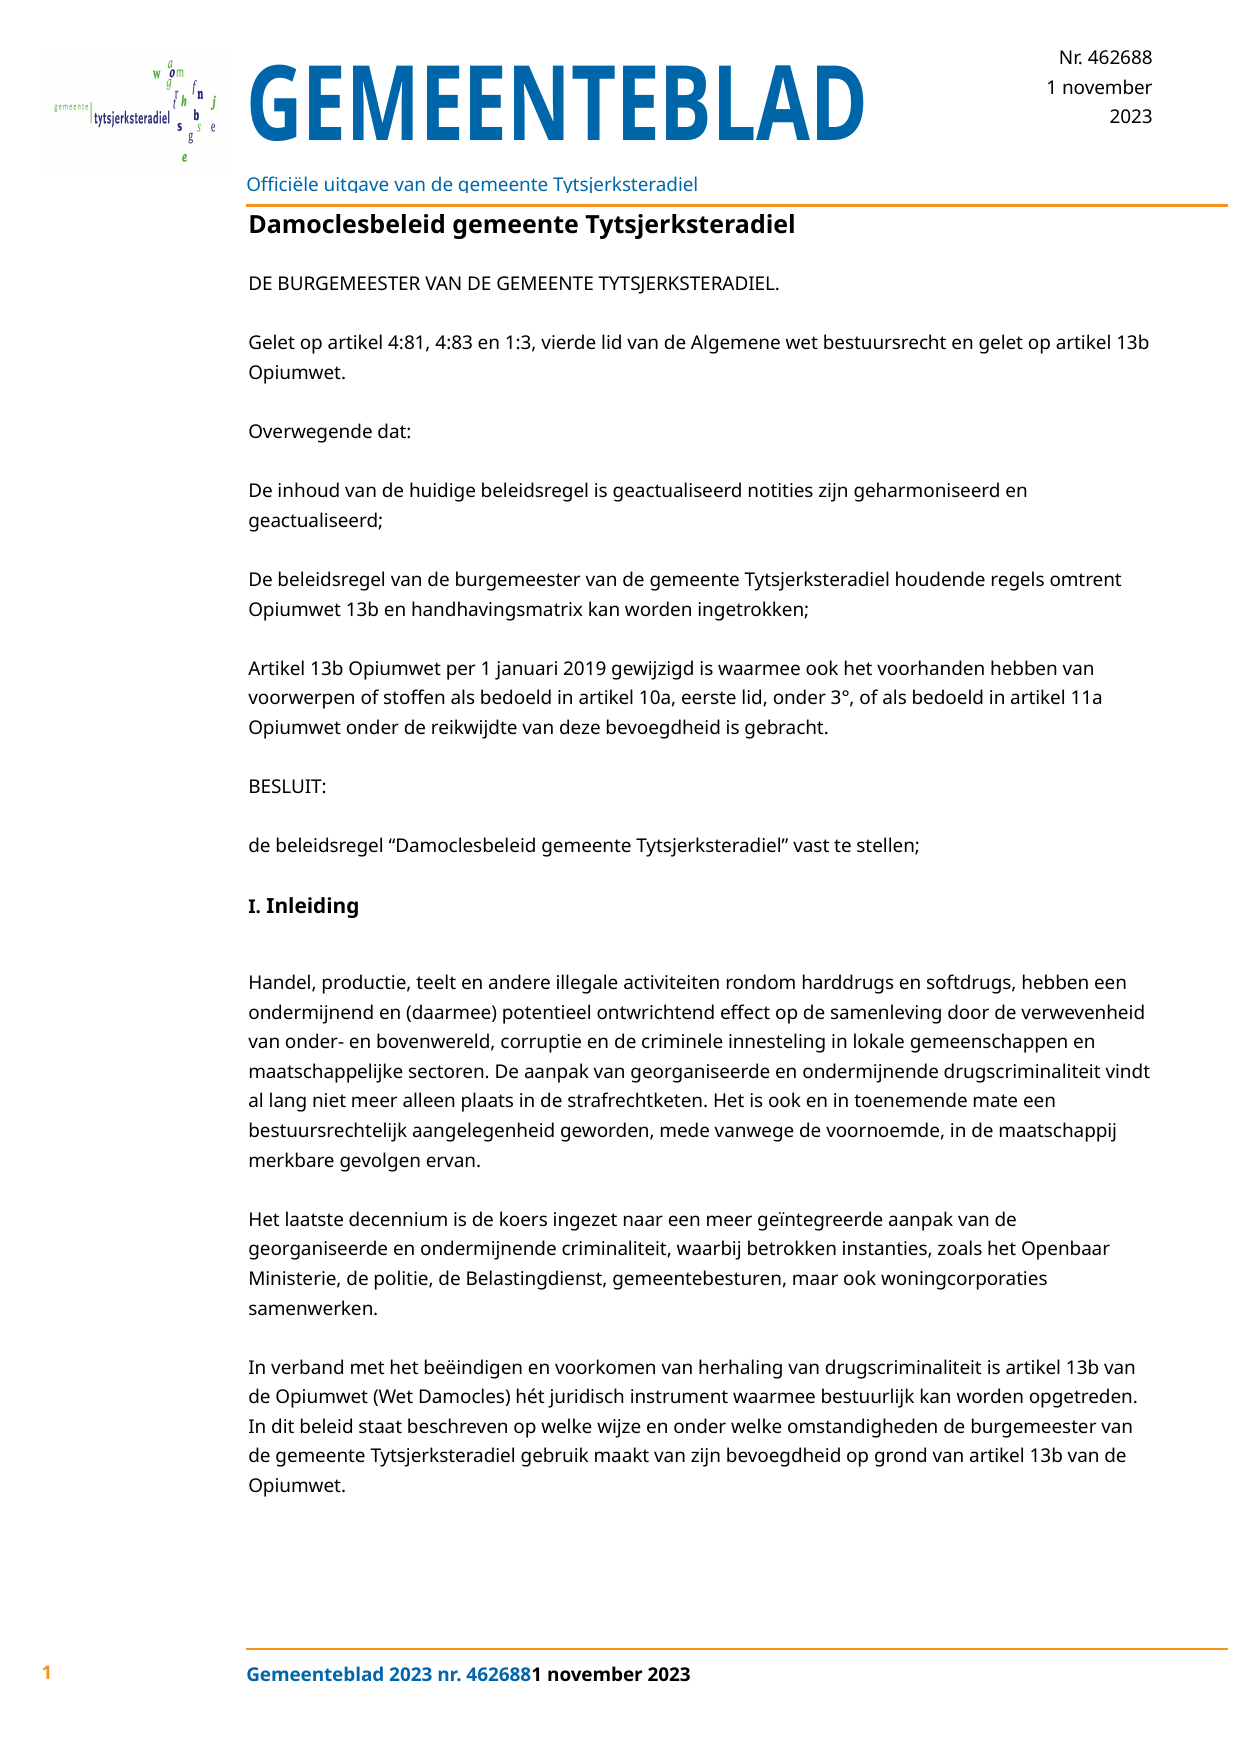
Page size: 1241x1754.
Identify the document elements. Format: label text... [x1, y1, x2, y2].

text DE BURGEMEESTER VAN DE GEMEENTE TYTSJERKSTERADIEL. [248, 270, 1152, 296]
text Handel, productie, teelt en andere illegale activiteiten rondom harddrugs en softdrugs, hebben een ondermijnend en (daarmee) potentieel ontwrichtend effect op de samenleving door de verwevenheid van onder- en bovenwereld, corruptie en de criminele innesteling in lokale gemeenschappen en maatschappelijke sectoren. De aanpak van georganiseerde en ondermijnende drugscriminaliteit vindt al lang niet meer alleen plaats in de strafrechtketen. Het is ook en in toenemende mate een bestuursrechtelijk aangelegenheid geworden, mede vanwege de voornoemde, in de maatschappij merkbare gevolgen ervan. [248, 969, 1152, 1172]
text I. Inleiding [248, 892, 1152, 920]
text De inhoud van de huidige beleidsregel is geactualiseerd notities zijn geharmoniseerd en geactualiseerd; [248, 477, 1152, 533]
picture [41, 47, 231, 172]
text Gelet op artikel 4:81, 4:83 en 1:3, vierde lid van de Algemene wet bestuursrecht en gelet op artikel 13b Opiumwet. [248, 329, 1152, 385]
text BESLUIT: [248, 773, 1152, 799]
text Artikel 13b Opiumwet per 1 januari 2019 gewijzigd is waarmee ook het voorhanden hebben van voorwerpen of stoffen als bedoeld in artikel 10a, eerste lid, onder 3°, of als bedoeld in artikel 11a Opiumwet onder de reikwijdte van deze bevoegdheid is gebracht. [248, 655, 1152, 740]
text Het laatste decennium is de koers ingezet naar een meer geïntegreerde aanpak van de georganiseerde en ondermijnende criminaliteit, waarbij betrokken instanties, zoals het Openbaar Ministerie, de politie, de Belastingdienst, gemeentebesturen, maar ook woningcorporaties samenwerken. [248, 1206, 1152, 1320]
text Overwegende dat: [248, 418, 1152, 444]
text de beleidsregel “Damoclesbeleid gemeente Tytsjerksteradiel” vast te stellen; [248, 832, 1152, 858]
text In verband met het beëindigen en voorkomen van herhaling van drugscriminaliteit is artikel 13b van de Opiumwet (Wet Damocles) hét juridisch instrument waarmee bestuurlijk kan worden opgetreden. In dit beleid staat beschreven op welke wijze en onder welke omstandigheden de burgemeester van de gemeente Tytsjerksteradiel gebruik maakt van zijn bevoegdheid op grond van artikel 13b van de Opiumwet. [248, 1354, 1152, 1498]
text Damoclesbeleid gemeente Tytsjerksteradiel [248, 207, 1152, 241]
text De beleidsregel van de burgemeester van de gemeente Tytsjerksteradiel houdende regels omtrent Opiumwet 13b en handhavingsmatrix kan worden ingetrokken; [248, 566, 1152, 621]
